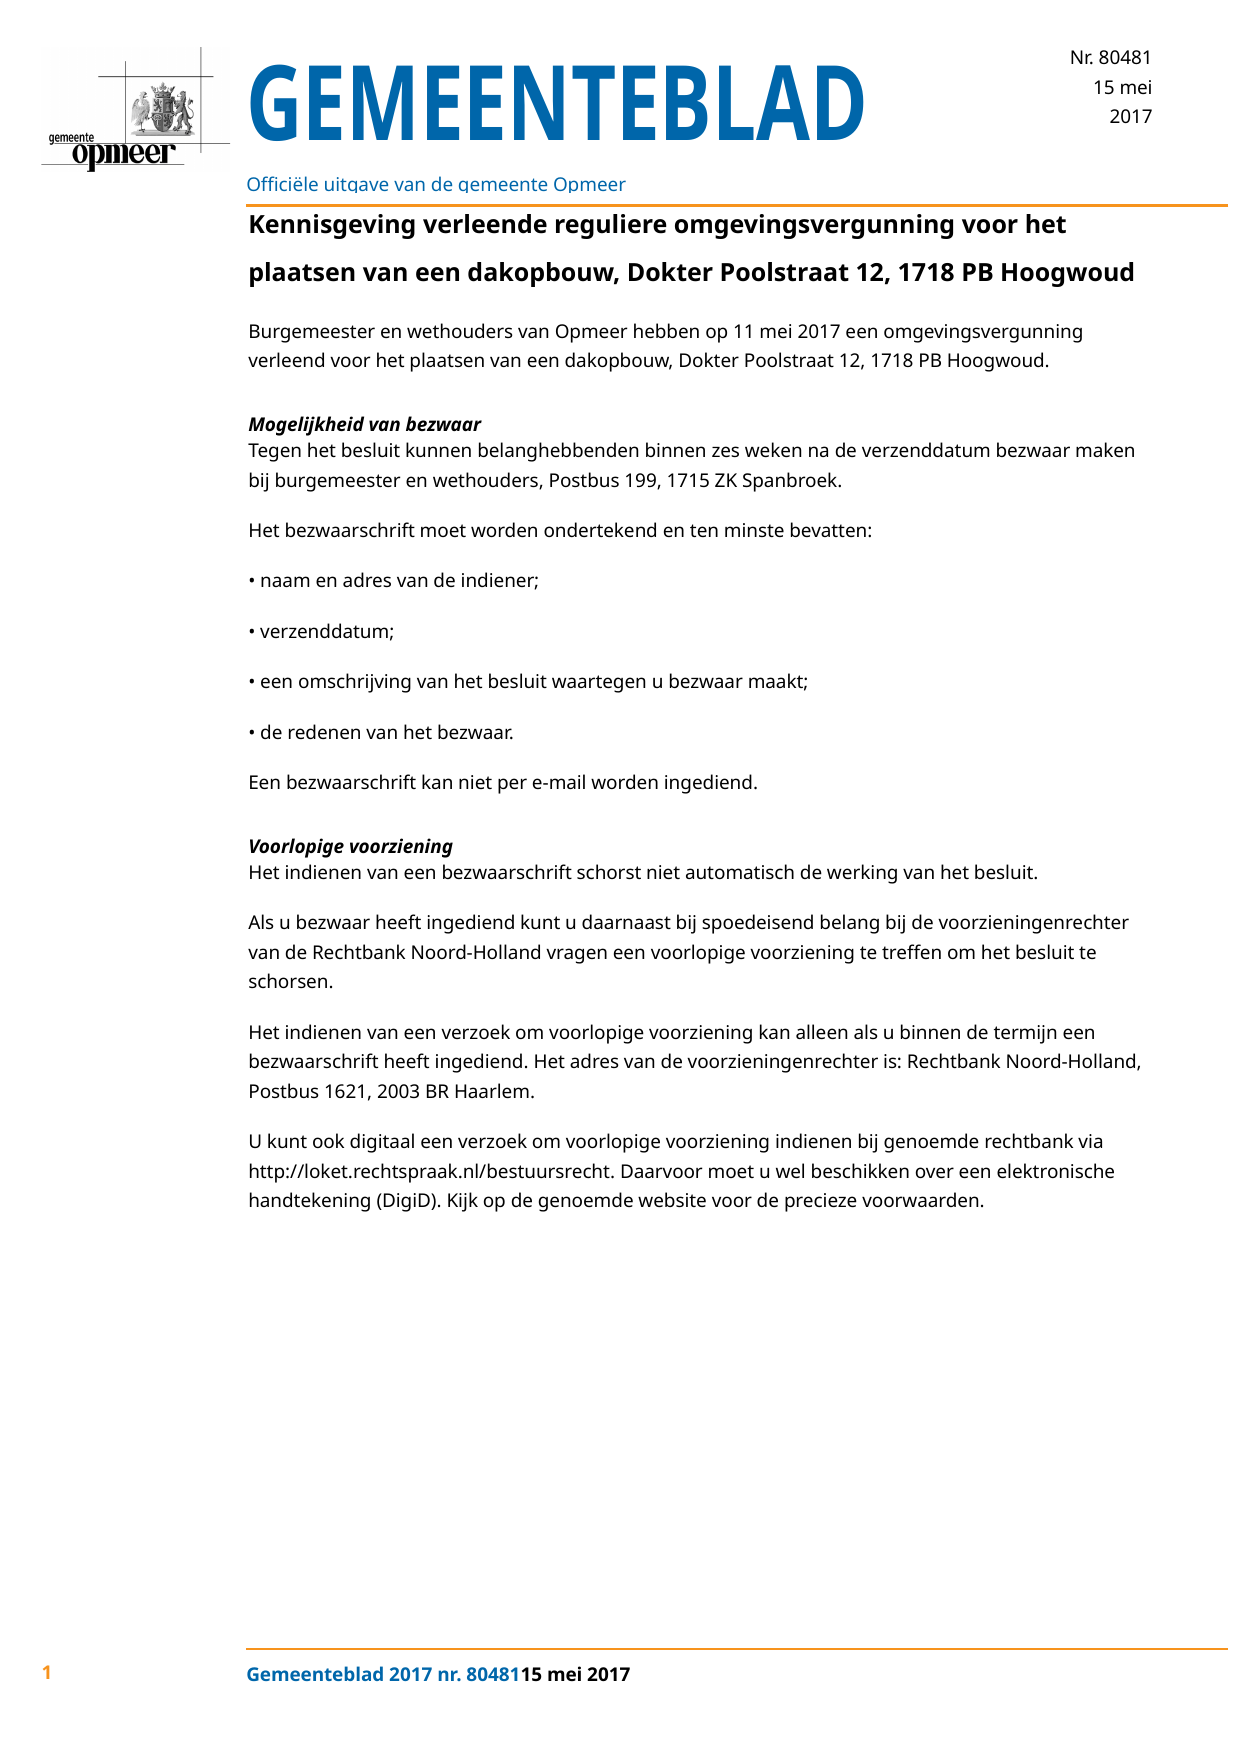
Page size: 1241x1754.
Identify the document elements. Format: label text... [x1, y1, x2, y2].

text Een bezwaarschrift kan niet per e-mail worden ingediend. [248, 769, 1152, 795]
text Als u bezwaar heeft ingediend kunt u daarnaast bij spoedeisend belang bij de voorzieningenrechter van de Rechtbank Noord-Holland vragen een voorlopige voorziening te treffen om het besluit te schorsen. [248, 909, 1152, 994]
text Het bezwaarschrift moet worden ondertekend en ten minste bevatten: [248, 517, 1152, 543]
text Tegen het besluit kunnen belanghebbenden binnen zes weken na de verzenddatum bezwaar maken bij burgemeester en wethouders, Postbus 199, 1715 ZK Spanbroek. [248, 437, 1152, 492]
text • verzenddatum; [248, 618, 1152, 644]
text Het indienen van een bezwaarschrift schorst niet automatisch de werking van het besluit. [248, 859, 1152, 885]
text Burgemeester en wethouders van Opmeer hebben op 11 mei 2017 een omgevingsvergunning verleend voor het plaatsen van een dakopbouw, Dokter Poolstraat 12, 1718 PB Hoogwoud. [248, 318, 1152, 373]
picture [41, 47, 231, 172]
text Mogelijkheid van bezwaar [248, 411, 1152, 437]
text • naam en adres van de indiener; [248, 568, 1152, 593]
text U kunt ook digitaal een verzoek om voorlopige voorziening indienen bij genoemde rechtbank via http://loket.rechtspraak.nl/bestuursrecht. Daarvoor moet u wel beschikken over een elektronische handtekening (DigiD). Kijk op de genoemde website voor de precieze voorwaarden. [248, 1128, 1152, 1213]
text Kennisgeving verleende reguliere omgevingsvergunning voor het plaatsen van een dakopbouw, Dokter Poolstraat 12, 1718 PB Hoogwoud [248, 207, 1152, 288]
text Het indienen van een verzoek om voorlopige voorziening kan alleen als u binnen de termijn een bezwaarschrift heeft ingediend. Het adres van de voorzieningenrechter is: Rechtbank Noord-Holland, Postbus 1621, 2003 BR Haarlem. [248, 1019, 1152, 1104]
text Voorlopige voorziening [248, 833, 1152, 859]
text • de redenen van het bezwaar. [248, 719, 1152, 744]
text • een omschrijving van het besluit waartegen u bezwaar maakt; [248, 668, 1152, 694]
